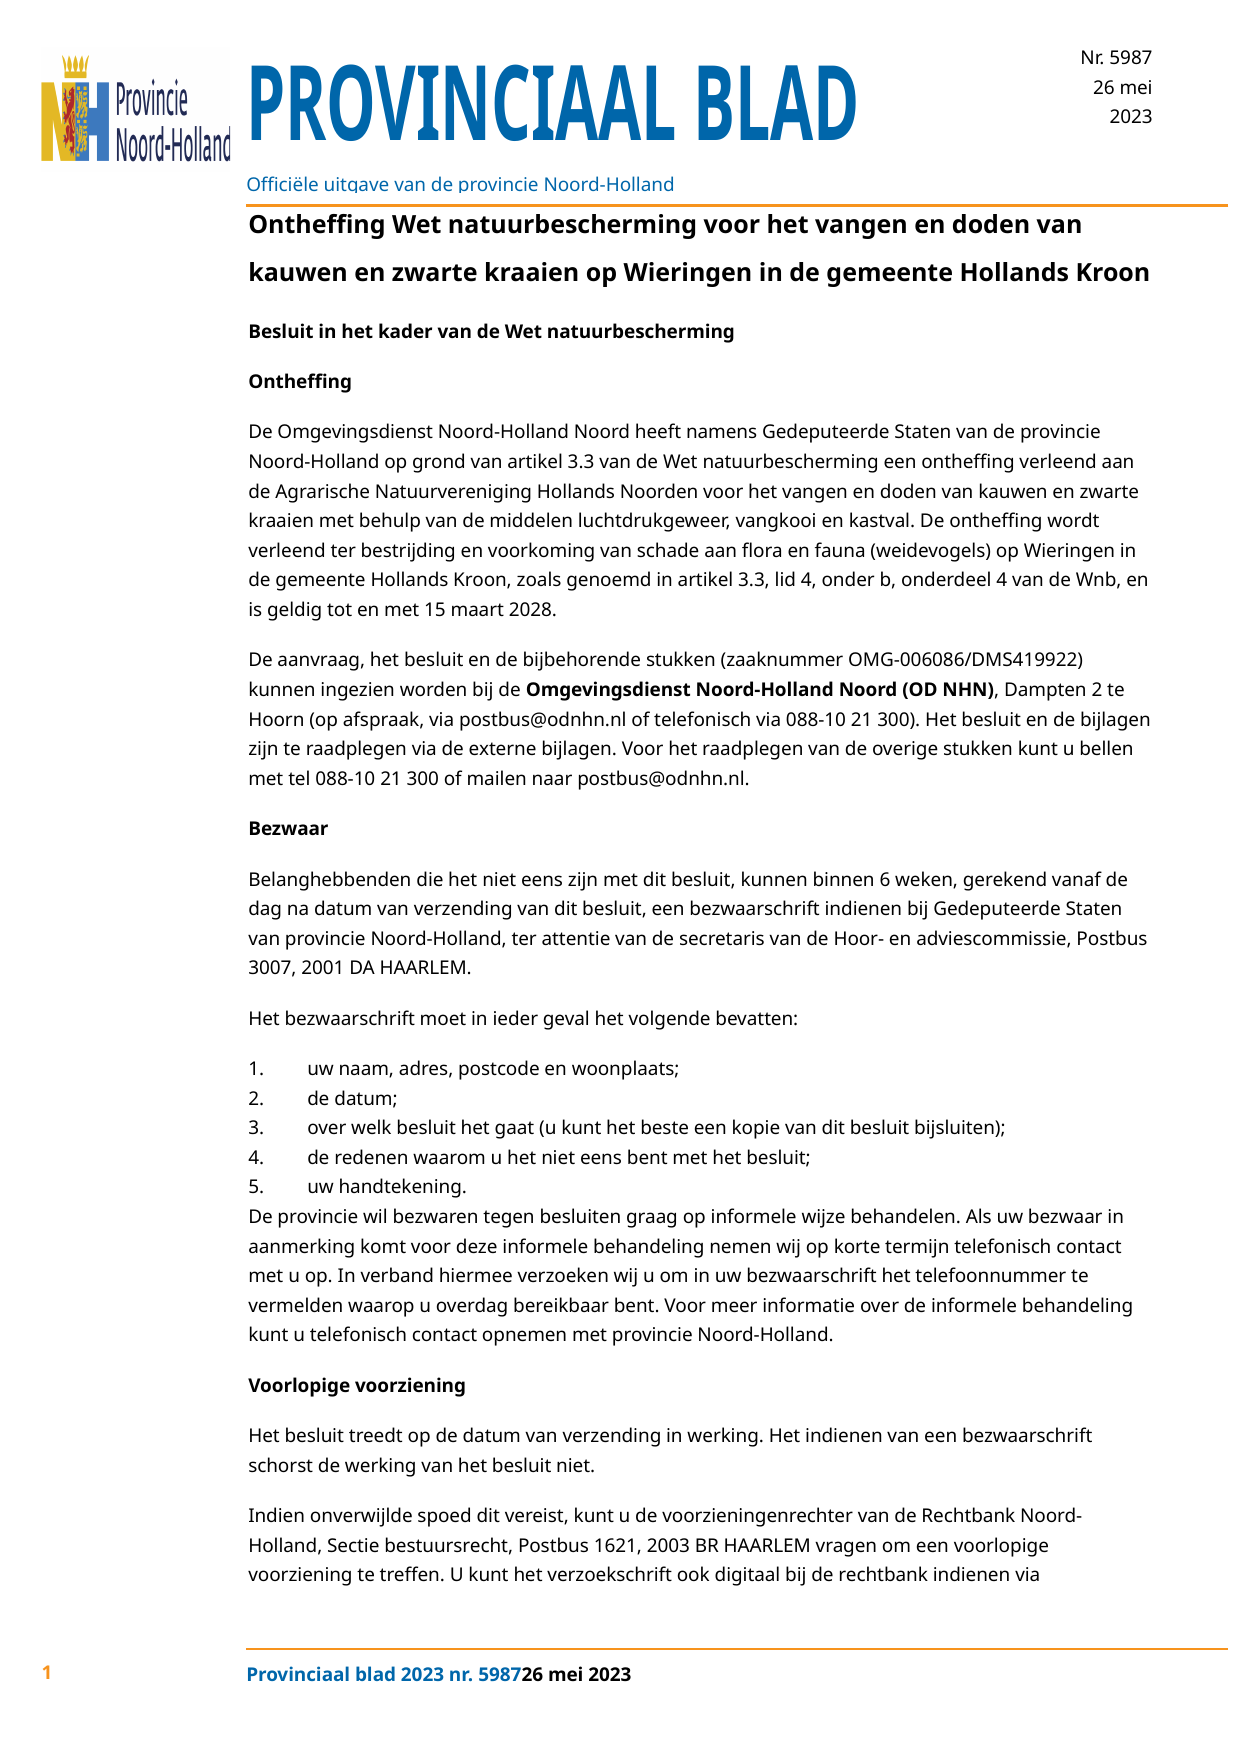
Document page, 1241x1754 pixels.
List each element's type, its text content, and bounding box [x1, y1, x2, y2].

list uw handtekening. [248, 1174, 1152, 1199]
text Indien onverwijlde spoed dit vereist, kunt u de voorzieningenrechter van de Rechtbank Noord-Holland, Sectie bestuursrecht, Postbus 1621, 2003 BR HAARLEM vragen om een voorlopige voorziening te treffen. U kunt het verzoekschrift ook digitaal bij de rechtbank indienen via [248, 1502, 1152, 1587]
text De provincie wil bezwaren tegen besluiten graag op informele wijze behandelen. Als uw bezwaar in aanmerking komt voor deze informele behandeling nemen wij op korte termijn telefonisch contact met u op. In verband hiermee verzoeken wij u om in uw bezwaarschrift het telefoonnummer te vermelden waarop u overdag bereikbaar bent. Voor meer informatie over de informele behandeling kunt u telefonisch contact opnemen met provincie Noord-Holland. [248, 1203, 1152, 1347]
text Ontheffing Wet natuurbescherming voor het vangen en doden van kauwen en zwarte kraaien op Wieringen in de gemeente Hollands Kroon [248, 207, 1152, 288]
text Ontheffing [248, 368, 1152, 394]
picture [41, 47, 231, 172]
text Bezwaar [248, 815, 1152, 841]
text Voorlopige voorziening [248, 1372, 1152, 1398]
text Het bezwaarschrift moet in ieder geval het volgende bevatten: [248, 1005, 1152, 1031]
text Belanghebbenden die het niet eens zijn met dit besluit, kunnen binnen 6 weken, gerekend vanaf de dag na datum van verzending van dit besluit, een bezwaarschrift indienen bij Gedeputeerde Staten van provincie Noord-Holland, ter attentie van de secretaris van de Hoor- en adviescommissie, Postbus 3007, 2001 DA HAARLEM. [248, 866, 1152, 980]
text Besluit in het kader van de Wet natuurbescherming [248, 318, 1152, 344]
list de datum; [248, 1085, 1152, 1111]
list over welk besluit het gaat (u kunt het beste een kopie van dit besluit bijsluiten); [248, 1114, 1152, 1140]
text De aanvraag, het besluit en de bijbehorende stukken (zaaknummer OMG-006086/DMS419922) kunnen ingezien worden bij de Omgevingsdienst Noord-Holland Noord (OD NHN), Dampten 2 te Hoorn (op afspraak, via postbus@odnhn.nl of telefonisch via 088-10 21 300). Het besluit en de bijlagen zijn te raadplegen via de externe bijlagen. Voor het raadplegen van de overige stukken kunt u bellen met tel 088-10 21 300 of mailen naar postbus@odnhn.nl. [248, 647, 1152, 791]
text De Omgevingsdienst Noord-Holland Noord heeft namens Gedeputeerde Staten van de provincie Noord-Holland op grond van artikel 3.3 van de Wet natuurbescherming een ontheffing verleend aan de Agrarische Natuurvereniging Hollands Noorden voor het vangen en doden van kauwen en zwarte kraaien met behulp van de middelen luchtdrukgeweer, vangkooi en kastval. De ontheffing wordt verleend ter bestrijding en voorkoming van schade aan flora en fauna (weidevogels) op Wieringen in de gemeente Hollands Kroon, zoals genoemd in artikel 3.3, lid 4, onder b, onderdeel 4 van de Wnb, en is geldig tot en met 15 maart 2028. [248, 419, 1152, 622]
list de redenen waarom u het niet eens bent met het besluit; [248, 1144, 1152, 1170]
list uw naam, adres, postcode en woonplaats; [248, 1055, 1152, 1081]
text Het besluit treedt op de datum van verzending in werking. Het indienen van een bezwaarschrift schorst de werking van het besluit niet. [248, 1422, 1152, 1478]
